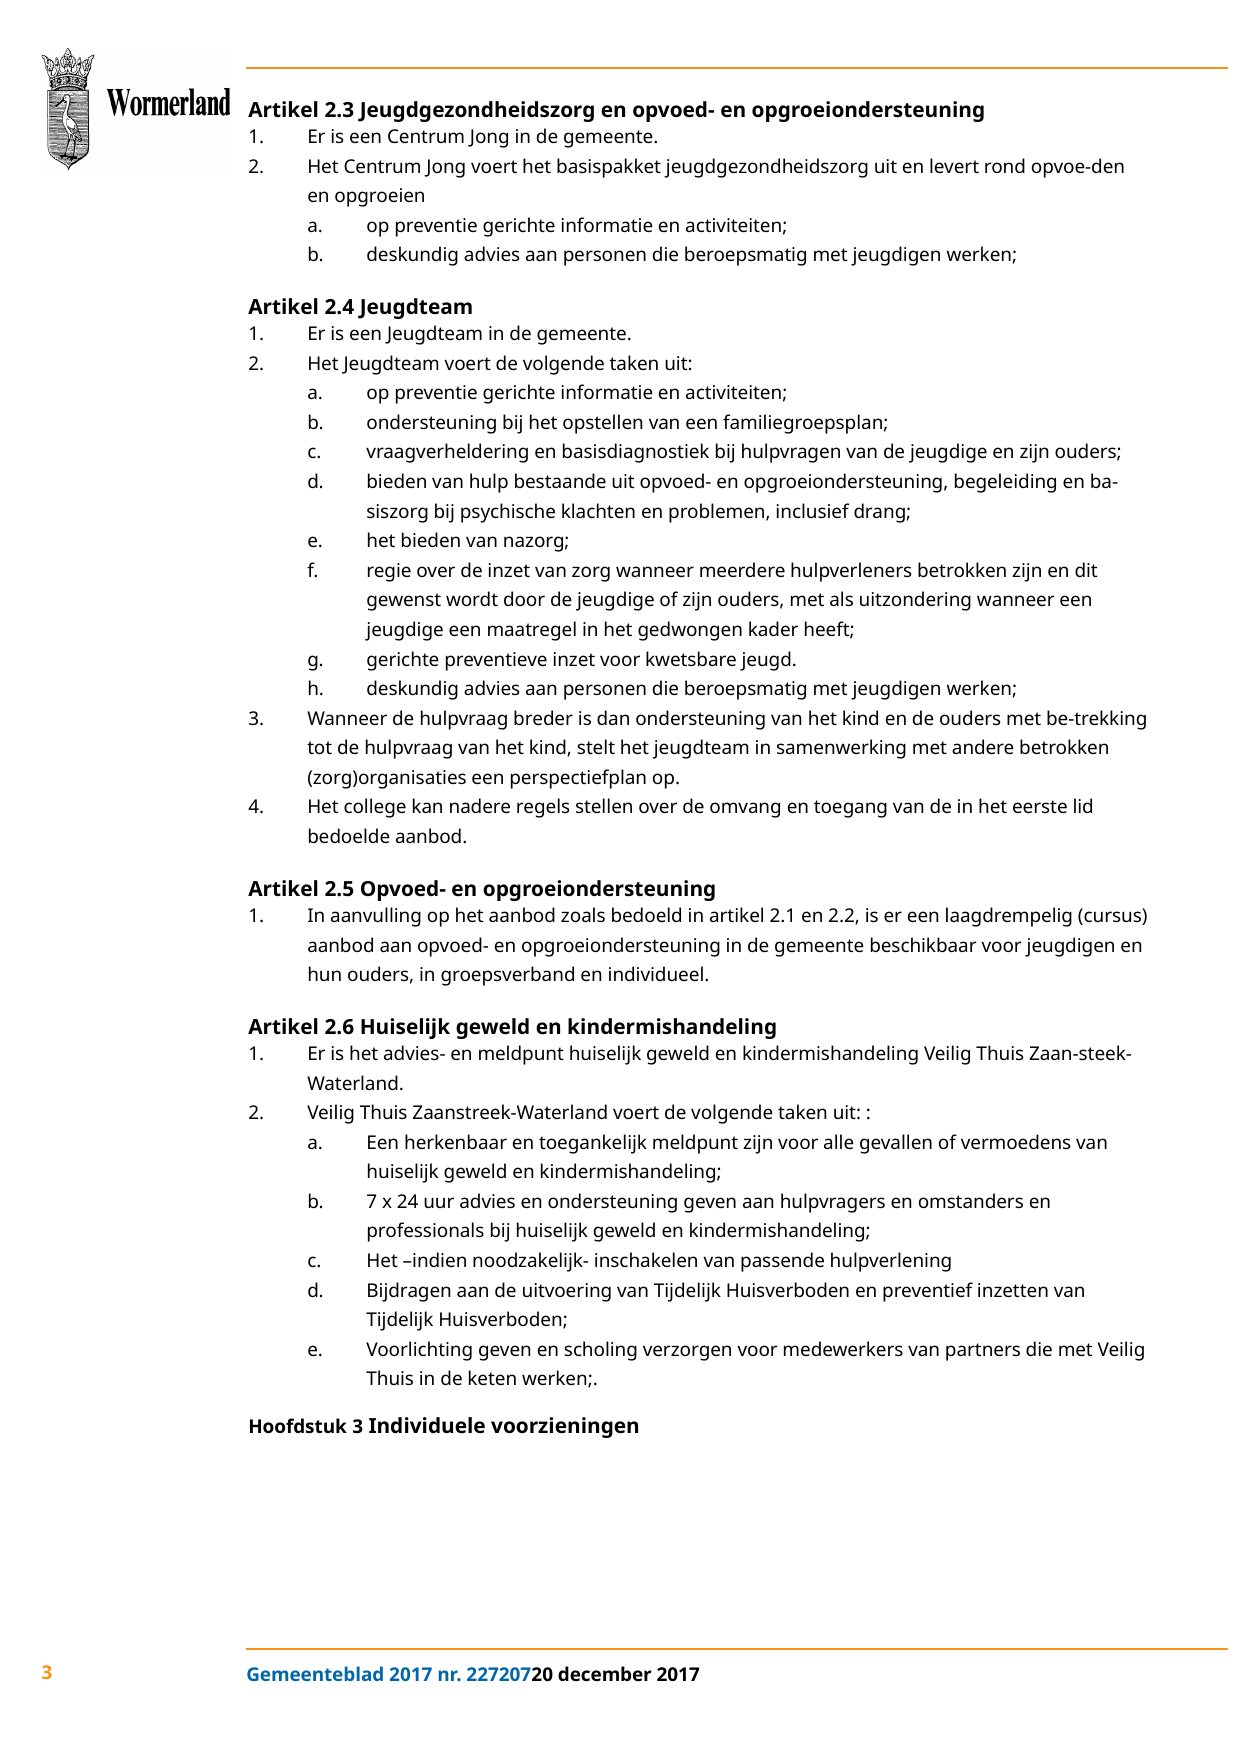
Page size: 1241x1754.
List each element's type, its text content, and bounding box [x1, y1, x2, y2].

list vraagverheldering en basisdiagnostiek bij hulpvragen van de jeugdige en zijn ouders; [307, 439, 1152, 464]
list Er is het advies- en meldpunt huiselijk geweld en kindermishandeling Veilig Thuis Zaan-steek-Waterland. [248, 1040, 1152, 1096]
list Het college kan nadere regels stellen over de omvang en toegang van de in het eerste lid bedoelde aanbod. [248, 794, 1152, 849]
list Voorlichting geven en scholing verzorgen voor medewerkers van partners die met Veilig Thuis in de keten werken;. [307, 1336, 1152, 1391]
list Er is een Jeugdteam in de gemeente. [248, 320, 1152, 346]
text Artikel 2.6 Huiselijk geweld en kindermishandeling [248, 1012, 1152, 1040]
list regie over de inzet van zorg wanneer meerdere hulpverleners betrokken zijn en dit gewenst wordt door de jeugdige of zijn ouders, met als uitzondering wanneer een jeugdige een maatregel in het gedwongen kader heeft; [307, 557, 1152, 642]
list Veilig Thuis Zaanstreek-Waterland voert de volgende taken uit: : [248, 1099, 1152, 1125]
list Het –indien noodzakelijk- inschakelen van passende hulpverlening [307, 1247, 1152, 1273]
list deskundig advies aan personen die beroepsmatig met jeugdigen werken; [307, 675, 1152, 701]
list bieden van hulp bestaande uit opvoed- en opgroeiondersteuning, begeleiding en ba-siszorg bij psychische klachten en problemen, inclusief drang; [307, 468, 1152, 524]
list Het Jeugdteam voert de volgende taken uit: [248, 350, 1152, 376]
text Hoofdstuk 3 Individuele voorzieningen [248, 1411, 1152, 1440]
list 7 x 24 uur advies en ondersteuning geven aan hulpvragers en omstanders en professionals bij huiselijk geweld en kindermishandeling; [307, 1188, 1152, 1243]
text Artikel 2.5 Opvoed- en opgroeiondersteuning [248, 874, 1152, 902]
text Artikel 2.4 Jeugdteam [248, 292, 1152, 320]
text Artikel 2.3 Jeugdgezondheidszorg en opvoed- en opgroeiondersteuning [248, 95, 1152, 123]
list In aanvulling op het aanbod zoals bedoeld in artikel 2.1 en 2.2, is er een laagdrempelig (cursus) aanbod aan opvoed- en opgroeiondersteuning in de gemeente beschikbaar voor jeugdigen en hun ouders, in groepsverband en individueel. [248, 902, 1152, 987]
list het bieden van nazorg; [307, 527, 1152, 553]
list Een herkenbaar en toegankelijk meldpunt zijn voor alle gevallen of vermoedens van huiselijk geweld en kindermishandeling; [307, 1129, 1152, 1184]
list op preventie gerichte informatie en activiteiten; [307, 212, 1152, 238]
list deskundig advies aan personen die beroepsmatig met jeugdigen werken; [307, 242, 1152, 267]
list Bijdragen aan de uitvoering van Tijdelijk Huisverboden en preventief inzetten van Tijdelijk Huisverboden; [307, 1277, 1152, 1332]
list ondersteuning bij het opstellen van een familiegroepsplan; [307, 409, 1152, 435]
list Het Centrum Jong voert het basispakket jeugdgezondheidszorg uit en levert rond opvoe-den en opgroeien [248, 153, 1152, 208]
picture [41, 47, 231, 172]
list Wanneer de hulpvraag breder is dan ondersteuning van het kind en de ouders met be-trekking tot de hulpvraag van het kind, stelt het jeugdteam in samenwerking met andere betrokken (zorg)organisaties een perspectiefplan op. [248, 705, 1152, 790]
list gerichte preventieve inzet voor kwetsbare jeugd. [307, 646, 1152, 672]
list op preventie gerichte informatie en activiteiten; [307, 379, 1152, 405]
list Er is een Centrum Jong in de gemeente. [248, 123, 1152, 149]
